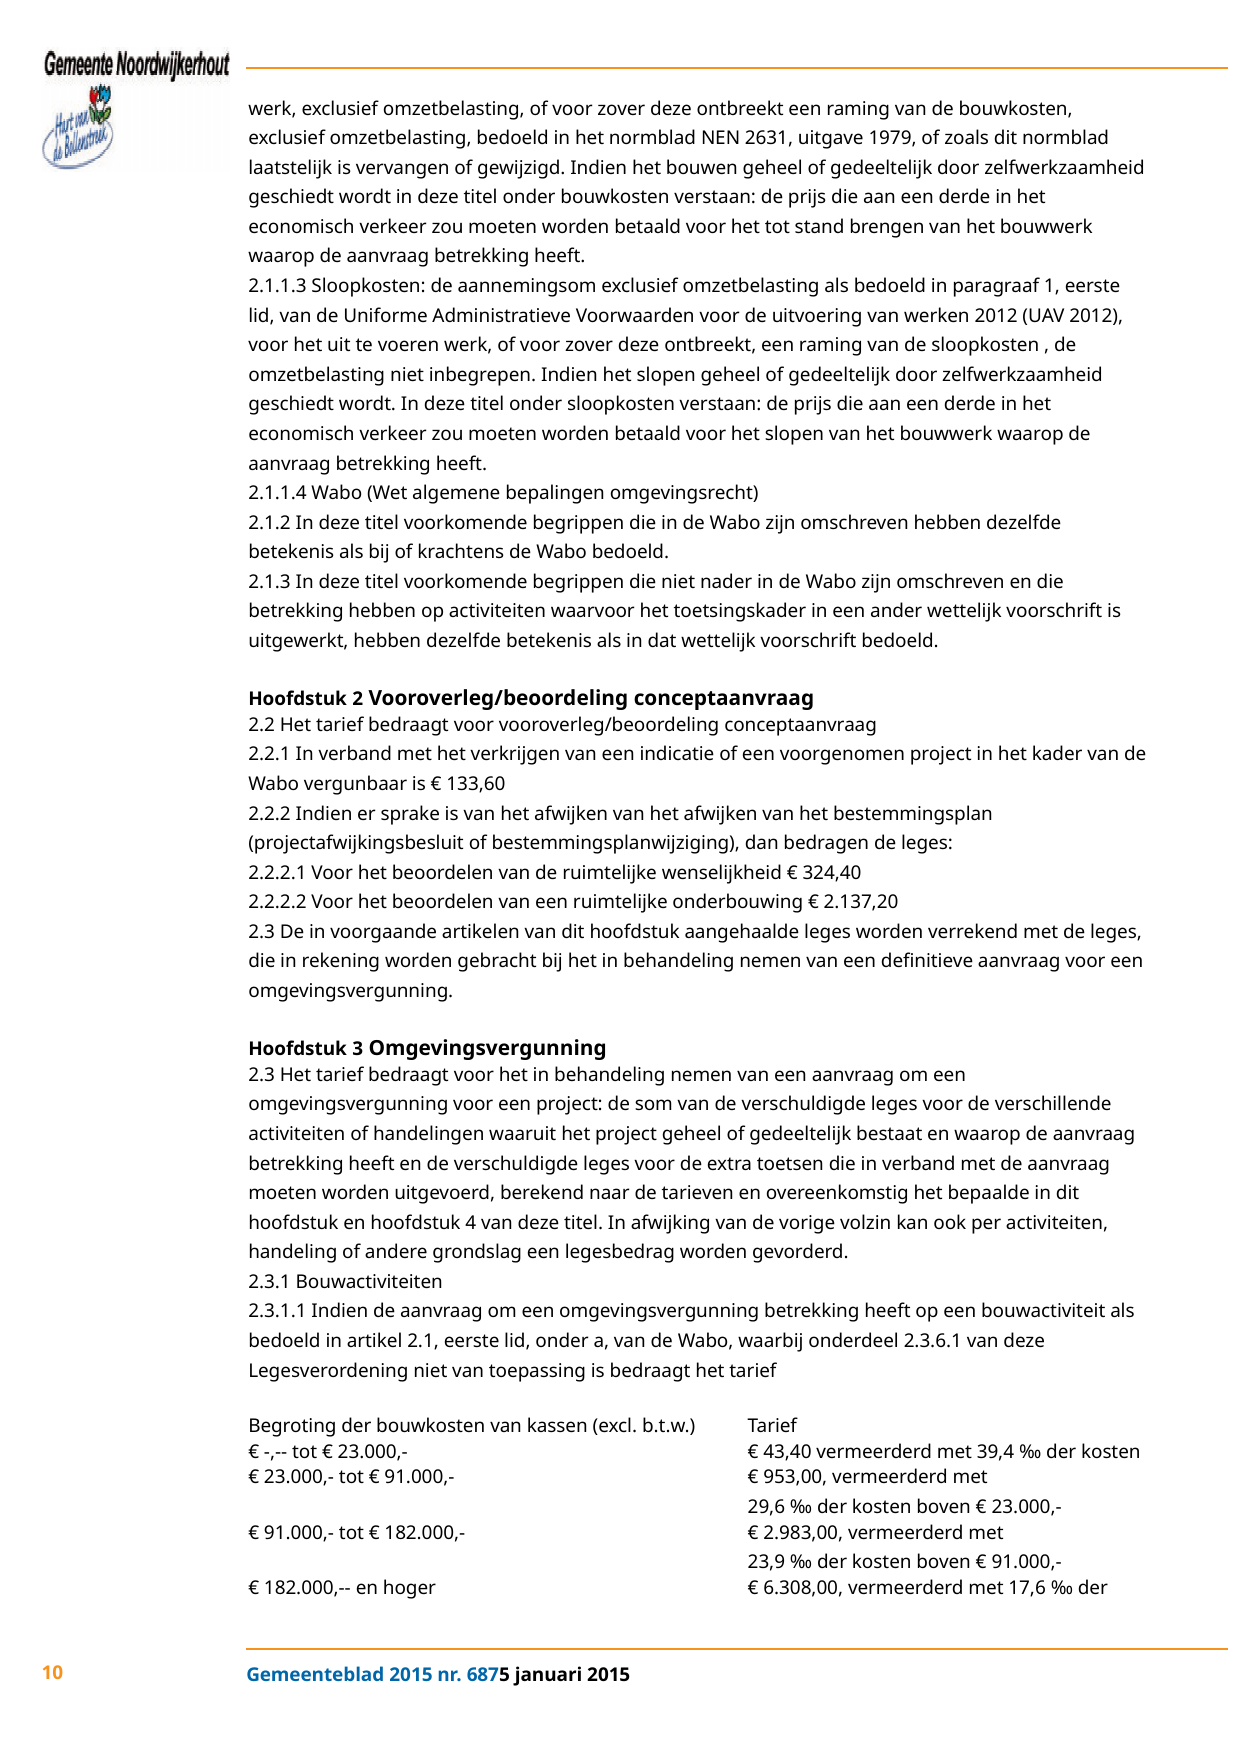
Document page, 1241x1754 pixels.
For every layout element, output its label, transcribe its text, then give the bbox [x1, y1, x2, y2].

text 2.3.1.1 Indien de aanvraag om een omgevingsvergunning betrekking heeft op een bouwactiviteit als bedoeld in artikel 2.1, eerste lid, onder a, van de Wabo, waarbij onderdeel 2.3.6.1 van deze Legesverordening niet van toepassing is bedraagt het tarief [248, 1298, 1152, 1383]
table_cell € 6.308,00, vermeerderd met 17,6 ‰ der [748, 1574, 1152, 1600]
table_cell € 2.983,00, vermeerderd met 23,9 ‰ der kosten boven € 91.000,- [748, 1519, 1152, 1574]
text 2.3.1 Bouwactiviteiten [248, 1268, 1152, 1294]
text Hoofdstuk 2 Vooroverleg/beoordeling conceptaanvraag [248, 683, 1152, 711]
text 2.2.1 In verband met het verkrijgen van een indicatie of een voorgenomen project in het kader van de Wabo vergunbaar is € 133,60 [248, 741, 1152, 796]
text 2.3 De in voorgaande artikelen van dit hoofdstuk aangehaalde leges worden verrekend met de leges, die in rekening worden gebracht bij het in behandeling nemen van een definitieve aanvraag voor een omgevingsvergunning. [248, 918, 1152, 1003]
text 2.3 Het tarief bedraagt voor het in behandeling nemen van een aanvraag om een omgevingsvergunning voor een project: de som van de verschuldigde leges voor de verschillende activiteiten of handelingen waaruit het project geheel of gedeeltelijk bestaat en waarop de aanvraag betrekking heeft en de verschuldigde leges voor de extra toetsen die in verband met de aanvraag moeten worden uitgevoerd, berekend naar de tarieven en overeenkomstig het bepaalde in dit hoofdstuk en hoofdstuk 4 van deze titel. In afwijking van de vorige volzin kan ook per activiteiten, handeling of andere grondslag een legesbedrag worden gevorderd. [248, 1061, 1152, 1264]
text 2.2.2.1 Voor het beoordelen van de ruimtelijke wenselijkheid € 324,40 [248, 859, 1152, 885]
text 2.1.2 In deze titel voorkomende begrippen die in de Wabo zijn omschreven hebben dezelfde betekenis als bij of krachtens de Wabo bedoeld. [248, 509, 1152, 564]
table_cell € -,-- tot € 23.000,- [248, 1438, 747, 1464]
table_header Begroting der bouwkosten van kassen (excl. b.t.w.) [248, 1412, 747, 1438]
text Hoofdstuk 3 Omgevingsvergunning [248, 1033, 1152, 1061]
text 2.2.2 Indien er sprake is van het afwijken van het afwijken van het bestemmingsplan (projectafwijkingsbesluit of bestemmingsplanwijziging), dan bedragen de leges: [248, 800, 1152, 855]
text 2.2.2.2 Voor het beoordelen van een ruimtelijke onderbouwing € 2.137,20 [248, 888, 1152, 914]
text werk, exclusief omzetbelasting, of voor zover deze ontbreekt een raming van de bouwkosten, exclusief omzetbelasting, bedoeld in het normblad NEN 2631, uitgave 1979, of zoals dit normblad laatstelijk is vervangen of gewijzigd. Indien het bouwen geheel of gedeeltelijk door zelfwerkzaamheid geschiedt wordt in deze titel onder bouwkosten verstaan: de prijs die aan een derde in het economisch verkeer zou moeten worden betaald voor het tot stand brengen van het bouwwerk waarop de aanvraag betrekking heeft. [248, 95, 1152, 268]
picture [41, 47, 231, 172]
table_cell € 953,00, vermeerderd met 29,6 ‰ der kosten boven € 23.000,- [748, 1464, 1152, 1519]
table_cell € 23.000,- tot € 91.000,- [248, 1464, 747, 1519]
table_header Tarief [748, 1412, 1152, 1438]
table_cell € 182.000,-- en hoger [248, 1574, 747, 1600]
table_cell € 43,40 vermeerderd met 39,4 ‰ der kosten [748, 1438, 1152, 1464]
text 2.1.1.4 Wabo (Wet algemene bepalingen omgevingsrecht) [248, 479, 1152, 505]
text 2.1.3 In deze titel voorkomende begrippen die niet nader in de Wabo zijn omschreven en die betrekking hebben op activiteiten waarvoor het toetsingskader in een ander wettelijk voorschrift is uitgewerkt, hebben dezelfde betekenis als in dat wettelijk voorschrift bedoeld. [248, 568, 1152, 653]
text 2.1.1.3 Sloopkosten: de aannemingsom exclusief omzetbelasting als bedoeld in paragraaf 1, eerste lid, van de Uniforme Administratieve Voorwaarden voor de uitvoering van werken 2012 (UAV 2012), voor het uit te voeren werk, of voor zover deze ontbreekt, een raming van de sloopkosten , de omzetbelasting niet inbegrepen. Indien het slopen geheel of gedeeltelijk door zelfwerkzaamheid geschiedt wordt. In deze titel onder sloopkosten verstaan: de prijs die aan een derde in het economisch verkeer zou moeten worden betaald voor het slopen van het bouwwerk waarop de aanvraag betrekking heeft. [248, 272, 1152, 476]
text 2.2 Het tarief bedraagt voor vooroverleg/beoordeling conceptaanvraag [248, 711, 1152, 737]
table_cell € 91.000,- tot € 182.000,- [248, 1519, 747, 1574]
